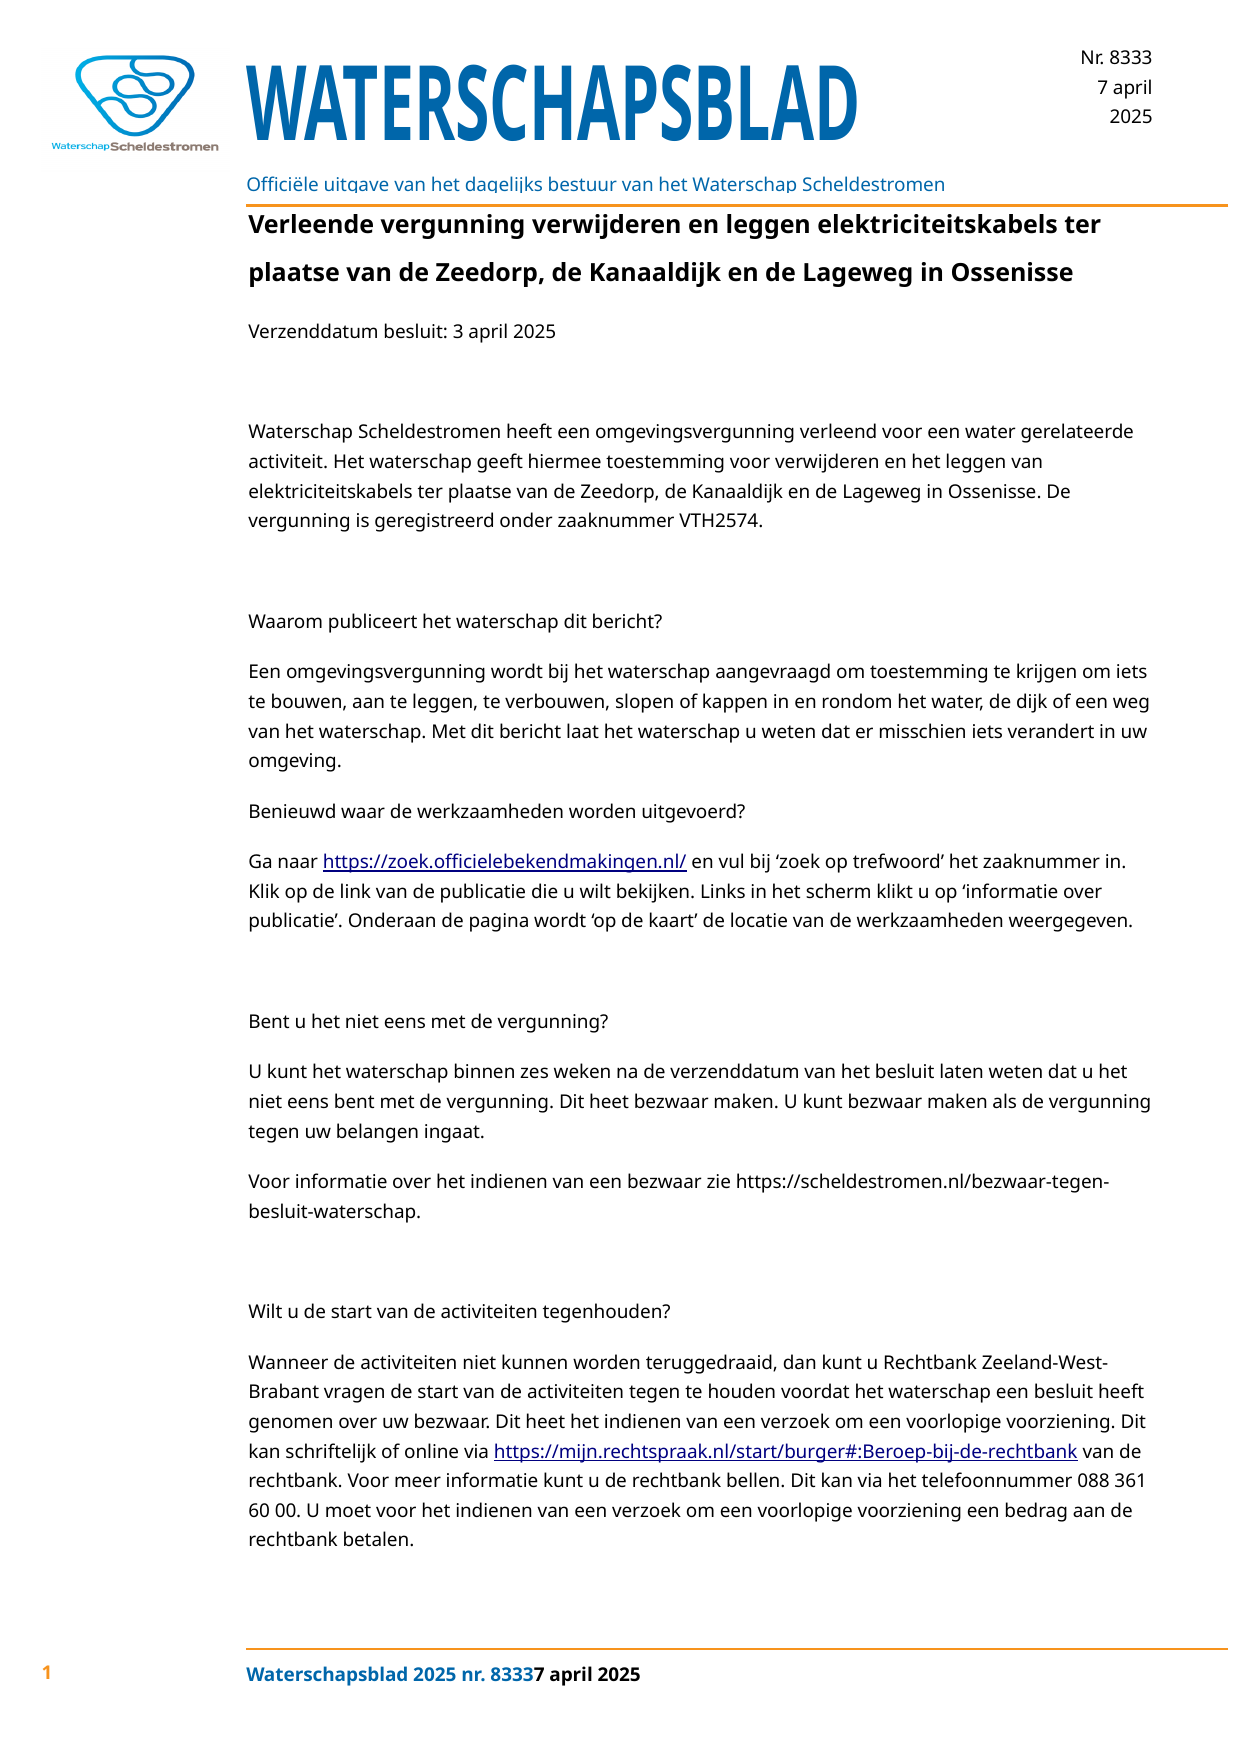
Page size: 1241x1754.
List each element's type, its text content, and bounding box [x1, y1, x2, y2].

text Waterschap Scheldestromen heeft een omgevingsvergunning verleend voor een water gerelateerde activiteit. Het waterschap geeft hiermee toestemming voor verwijderen en het leggen van elektriciteitskabels ter plaatse van de Zeedorp, de Kanaaldijk en de Lageweg in Ossenisse. De vergunning is geregistreerd onder zaaknummer VTH2574. [248, 419, 1152, 533]
text Verzenddatum besluit: 3 april 2025 [248, 318, 1152, 344]
text Wilt u de start van de activiteiten tegenhouden? [248, 1299, 1152, 1324]
text Benieuwd waar de werkzaamheden worden uitgevoerd? [248, 798, 1152, 824]
text Ga naar https://zoek.officielebekendmakingen.nl/ en vul bij ‘zoek op trefwoord’ het zaaknummer in. Klik op de link van de publicatie die u wilt bekijken. Links in het scherm klikt u op ‘informatie over publicatie’. Onderaan de pagina wordt ‘op de kaart’ de locatie van de werkzaamheden weergegeven. [248, 848, 1152, 933]
text Een omgevingsvergunning wordt bij het waterschap aangevraagd om toestemming te krijgen om iets te bouwen, aan te leggen, te verbouwen, slopen of kappen in en rondom het water, de dijk of een weg van het waterschap. Met dit bericht laat het waterschap u weten dat er misschien iets verandert in uw omgeving. [248, 659, 1152, 773]
picture [41, 47, 231, 172]
text Waarom publiceert het waterschap dit bericht? [248, 608, 1152, 634]
text Bent u het niet eens met de vergunning? [248, 1008, 1152, 1034]
text Wanneer de activiteiten niet kunnen worden teruggedraaid, dan kunt u Rechtbank Zeeland-West-Brabant vragen de start van de activiteiten tegen te houden voordat het waterschap een besluit heeft genomen over uw bezwaar. Dit heet het indienen van een verzoek om een voorlopige voorziening. Dit kan schriftelijk of online via https://mijn.rechtspraak.nl/start/burger#:Beroep-bij-de-rechtbank van de rechtbank. Voor meer informatie kunt u de rechtbank bellen. Dit kan via het telefoonnummer 088 361 60 00. U moet voor het indienen van een verzoek om een voorlopige voorziening een bedrag aan de rechtbank betalen. [248, 1349, 1152, 1552]
text Verleende vergunning verwijderen en leggen elektriciteitskabels ter plaatse van de Zeedorp, de Kanaaldijk en de Lageweg in Ossenisse [248, 207, 1152, 288]
text Voor informatie over het indienen van een bezwaar zie https://scheldestromen.nl/bezwaar-tegen-besluit-waterschap. [248, 1168, 1152, 1224]
text U kunt het waterschap binnen zes weken na de verzenddatum van het besluit laten weten dat u het niet eens bent met de vergunning. Dit heet bezwaar maken. U kunt bezwaar maken als de vergunning tegen uw belangen ingaat. [248, 1059, 1152, 1144]
